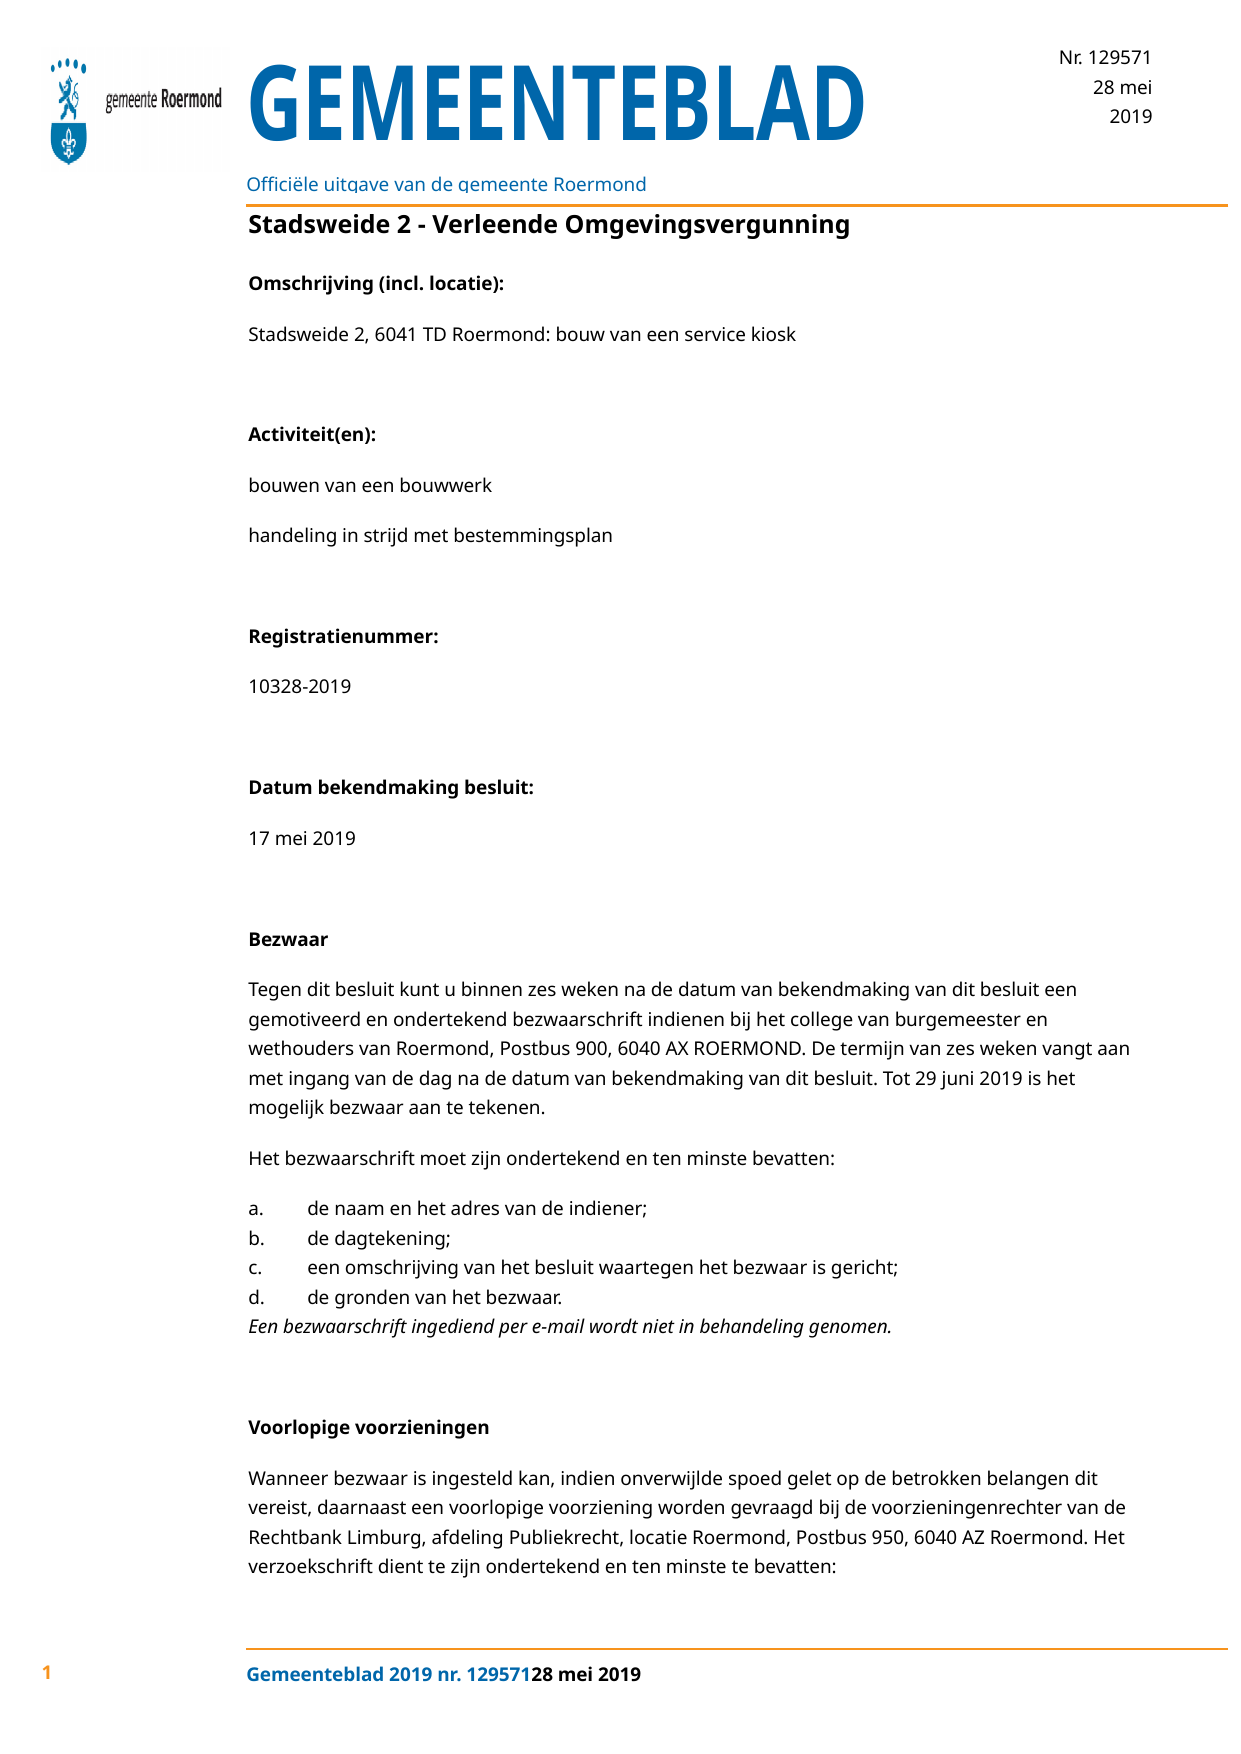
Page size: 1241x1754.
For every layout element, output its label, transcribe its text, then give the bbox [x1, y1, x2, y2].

list de dagtekening; [248, 1225, 1152, 1251]
text Tegen dit besluit kunt u binnen zes weken na de datum van bekendmaking van dit besluit een gemotiveerd en ondertekend bezwaarschrift indienen bij het college van burgemeester en wethouders van Roermond, Postbus 900, 6040 AX ROERMOND. De termijn van zes weken vangt aan met ingang van de dag na de datum van bekendmaking van dit besluit. Tot 29 juni 2019 is het mogelijk bezwaar aan te tekenen. [248, 976, 1152, 1120]
text bouwen van een bouwwerk [248, 472, 1152, 498]
list de gronden van het bezwaar. [248, 1284, 1152, 1310]
text Voorlopige voorzieningen [248, 1414, 1152, 1440]
picture [41, 47, 231, 172]
text Bezwaar [248, 926, 1152, 951]
text 17 mei 2019 [248, 825, 1152, 851]
text Stadsweide 2, 6041 TD Roermond: bouw van een service kiosk [248, 321, 1152, 346]
text Wanneer bezwaar is ingesteld kan, indien onverwijlde spoed gelet op de betrokken belangen dit vereist, daarnaast een voorlopige voorziening worden gevraagd bij de voorzieningenrechter van de Rechtbank Limburg, afdeling Publiekrecht, locatie Roermond, Postbus 950, 6040 AZ Roermond. Het verzoekschrift dient te zijn ondertekend en ten minste te bevatten: [248, 1465, 1152, 1579]
text handeling in strijd met bestemmingsplan [248, 522, 1152, 548]
text Een bezwaarschrift ingediend per e-mail wordt niet in behandeling genomen. [248, 1314, 1152, 1339]
text Omschrijving (incl. locatie): [248, 270, 1152, 296]
list een omschrijving van het besluit waartegen het bezwaar is gericht; [248, 1254, 1152, 1280]
text 10328-2019 [248, 674, 1152, 699]
text Het bezwaarschrift moet zijn ondertekend en ten minste bevatten: [248, 1145, 1152, 1171]
text Activiteit(en): [248, 422, 1152, 447]
text Registratienummer: [248, 623, 1152, 649]
text Datum bekendmaking besluit: [248, 774, 1152, 800]
list de naam en het adres van de indiener; [248, 1195, 1152, 1221]
text Stadsweide 2 - Verleende Omgevingsvergunning [248, 207, 1152, 241]
